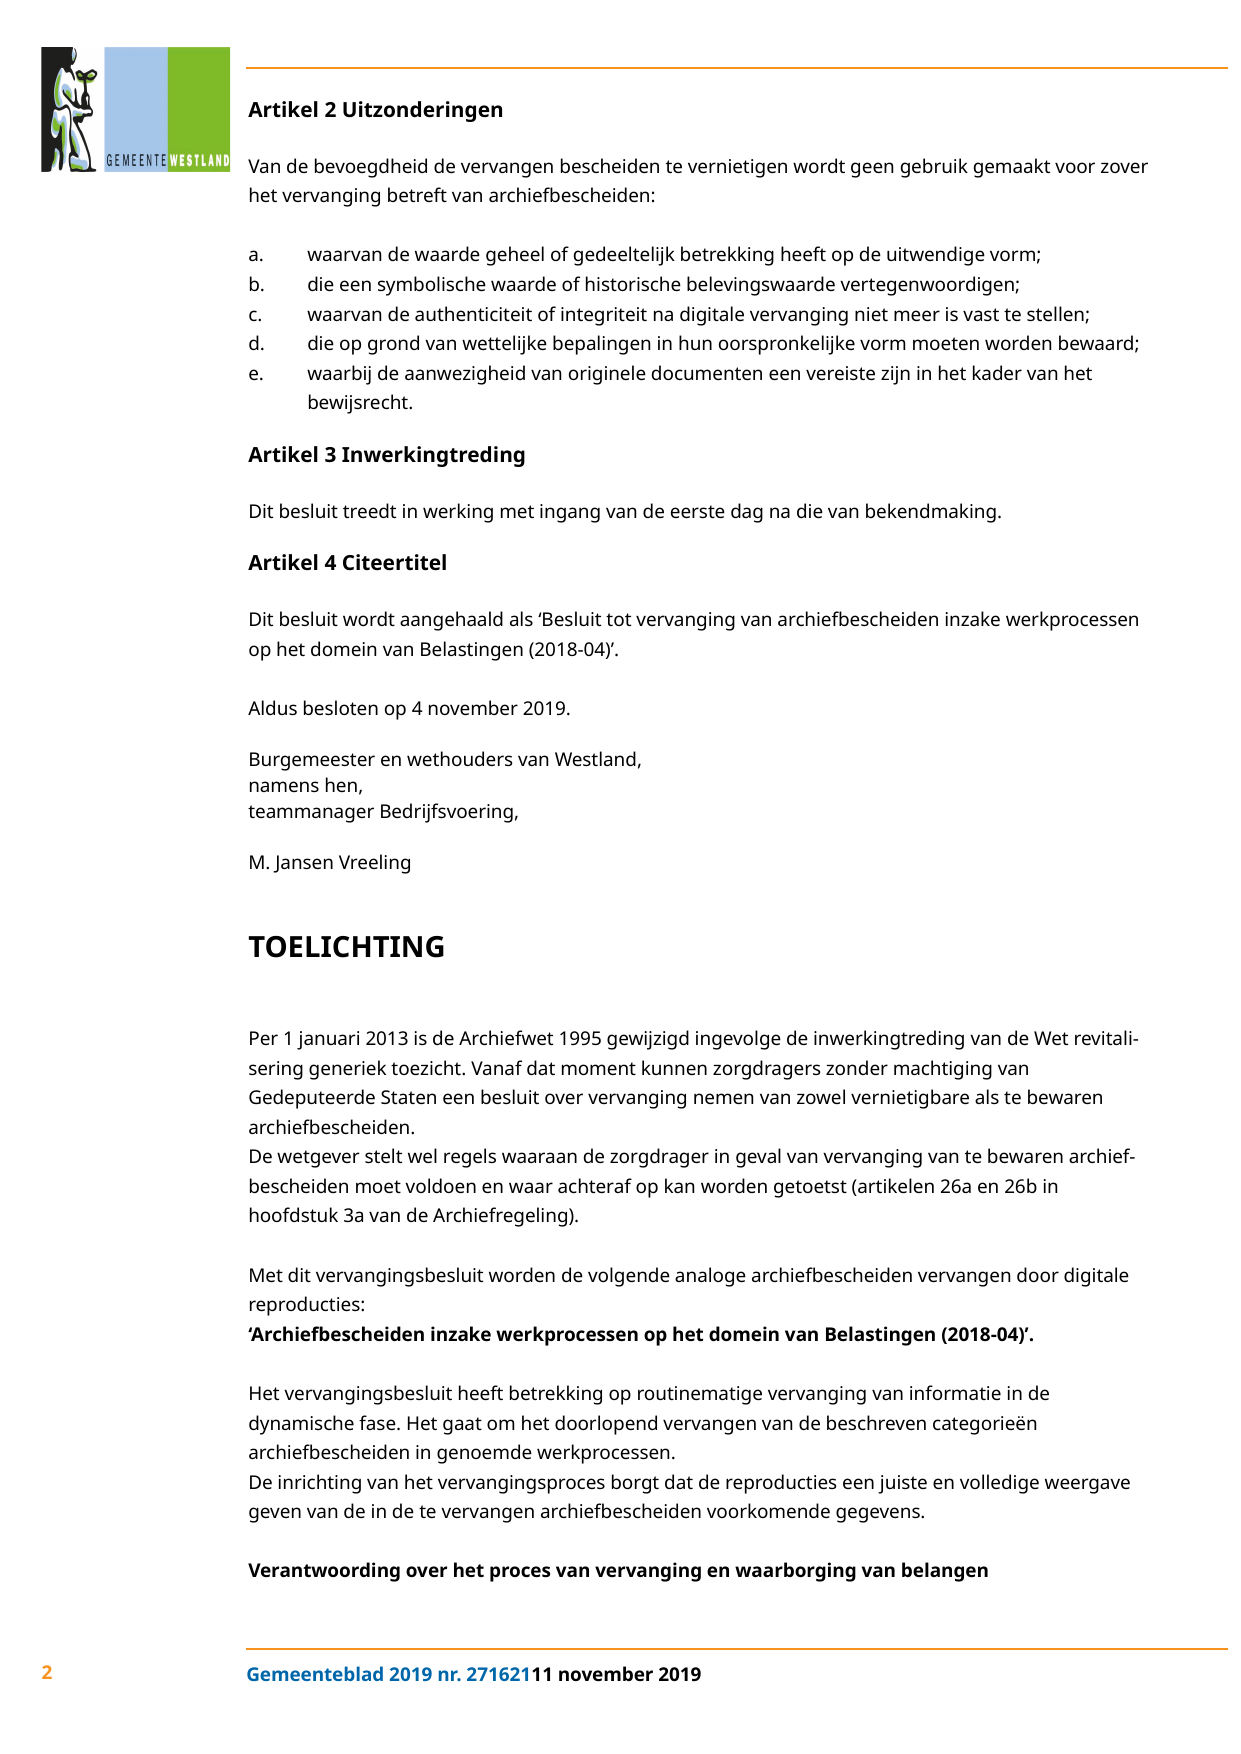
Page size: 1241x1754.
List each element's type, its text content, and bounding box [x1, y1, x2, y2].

text Van de bevoegdheid de vervangen bescheiden te vernietigen wordt geen gebruik gemaakt voor zover het vervanging betreft van archiefbescheiden: [248, 153, 1152, 208]
list die op grond van wettelijke bepalingen in hun oorspronkelijke vorm moeten worden bewaard; [248, 330, 1152, 356]
text Artikel 2 Uitzonderingen [248, 95, 1152, 123]
text ‘Archiefbescheiden inzake werkprocessen op het domein van Belastingen (2018-04)’. [248, 1321, 1152, 1347]
text De wetgever stelt wel regels waaraan de zorgdrager in geval van vervanging van te bewaren archief-bescheiden moet voldoen en waar achteraf op kan worden getoetst (artikelen 26a en 26b in hoofdstuk 3a van de Archiefregeling). [248, 1143, 1152, 1228]
list die een symbolische waarde of historische belevingswaarde vertegenwoordigen; [248, 271, 1152, 297]
text TOELICHTING [248, 927, 1152, 966]
list waarvan de waarde geheel of gedeeltelijk betrekking heeft op de uitwendige vorm; [248, 242, 1152, 267]
list waarbij de aanwezigheid van originele documenten een vereiste zijn in het kader van het bewijsrecht. [248, 360, 1152, 415]
text namens hen, [248, 772, 1152, 798]
text Met dit vervangingsbesluit worden de volgende analoge archiefbescheiden vervangen door digitale reproducties: [248, 1262, 1152, 1317]
text teammanager Bedrijfsvoering, [248, 798, 1152, 824]
text De inrichting van het vervangingsproces borgt dat de reproducties een juiste en volledige weergave geven van de in de te vervangen archiefbescheiden voorkomende gegevens. [248, 1469, 1152, 1524]
list waarvan de authenticiteit of integriteit na digitale vervanging niet meer is vast te stellen; [248, 301, 1152, 326]
text Aldus besloten op 4 november 2019. [248, 695, 1152, 721]
text Dit besluit treedt in werking met ingang van de eerste dag na die van bekendmaking. [248, 498, 1152, 524]
text Artikel 4 Citeertitel [248, 548, 1152, 577]
text Burgemeester en wethouders van Westland, [248, 747, 1152, 772]
text M. Jansen Vreeling [248, 849, 1152, 875]
text Per 1 januari 2013 is de Archiefwet 1995 gewijzigd ingevolge de inwerkingtreding van de Wet revitali-sering generiek toezicht. Vanaf dat moment kunnen zorgdragers zonder machtiging van Gedeputeerde Staten een besluit over vervanging nemen van zowel vernietigbare als te bewaren archiefbescheiden. [248, 1025, 1152, 1139]
text Het vervangingsbesluit heeft betrekking op routinematige vervanging van informatie in de dynamische fase. Het gaat om het doorlopend vervangen van de beschreven categorieën archiefbescheiden in genoemde werkprocessen. [248, 1380, 1152, 1465]
picture [41, 47, 231, 172]
text Dit besluit wordt aangehaald als ‘Besluit tot vervanging van archiefbescheiden inzake werkprocessen op het domein van Belastingen (2018-04)’. [248, 606, 1152, 662]
text Verantwoording over het proces van vervanging en waarborging van belangen [248, 1558, 1152, 1583]
text Artikel 3 Inwerkingtreding [248, 440, 1152, 468]
